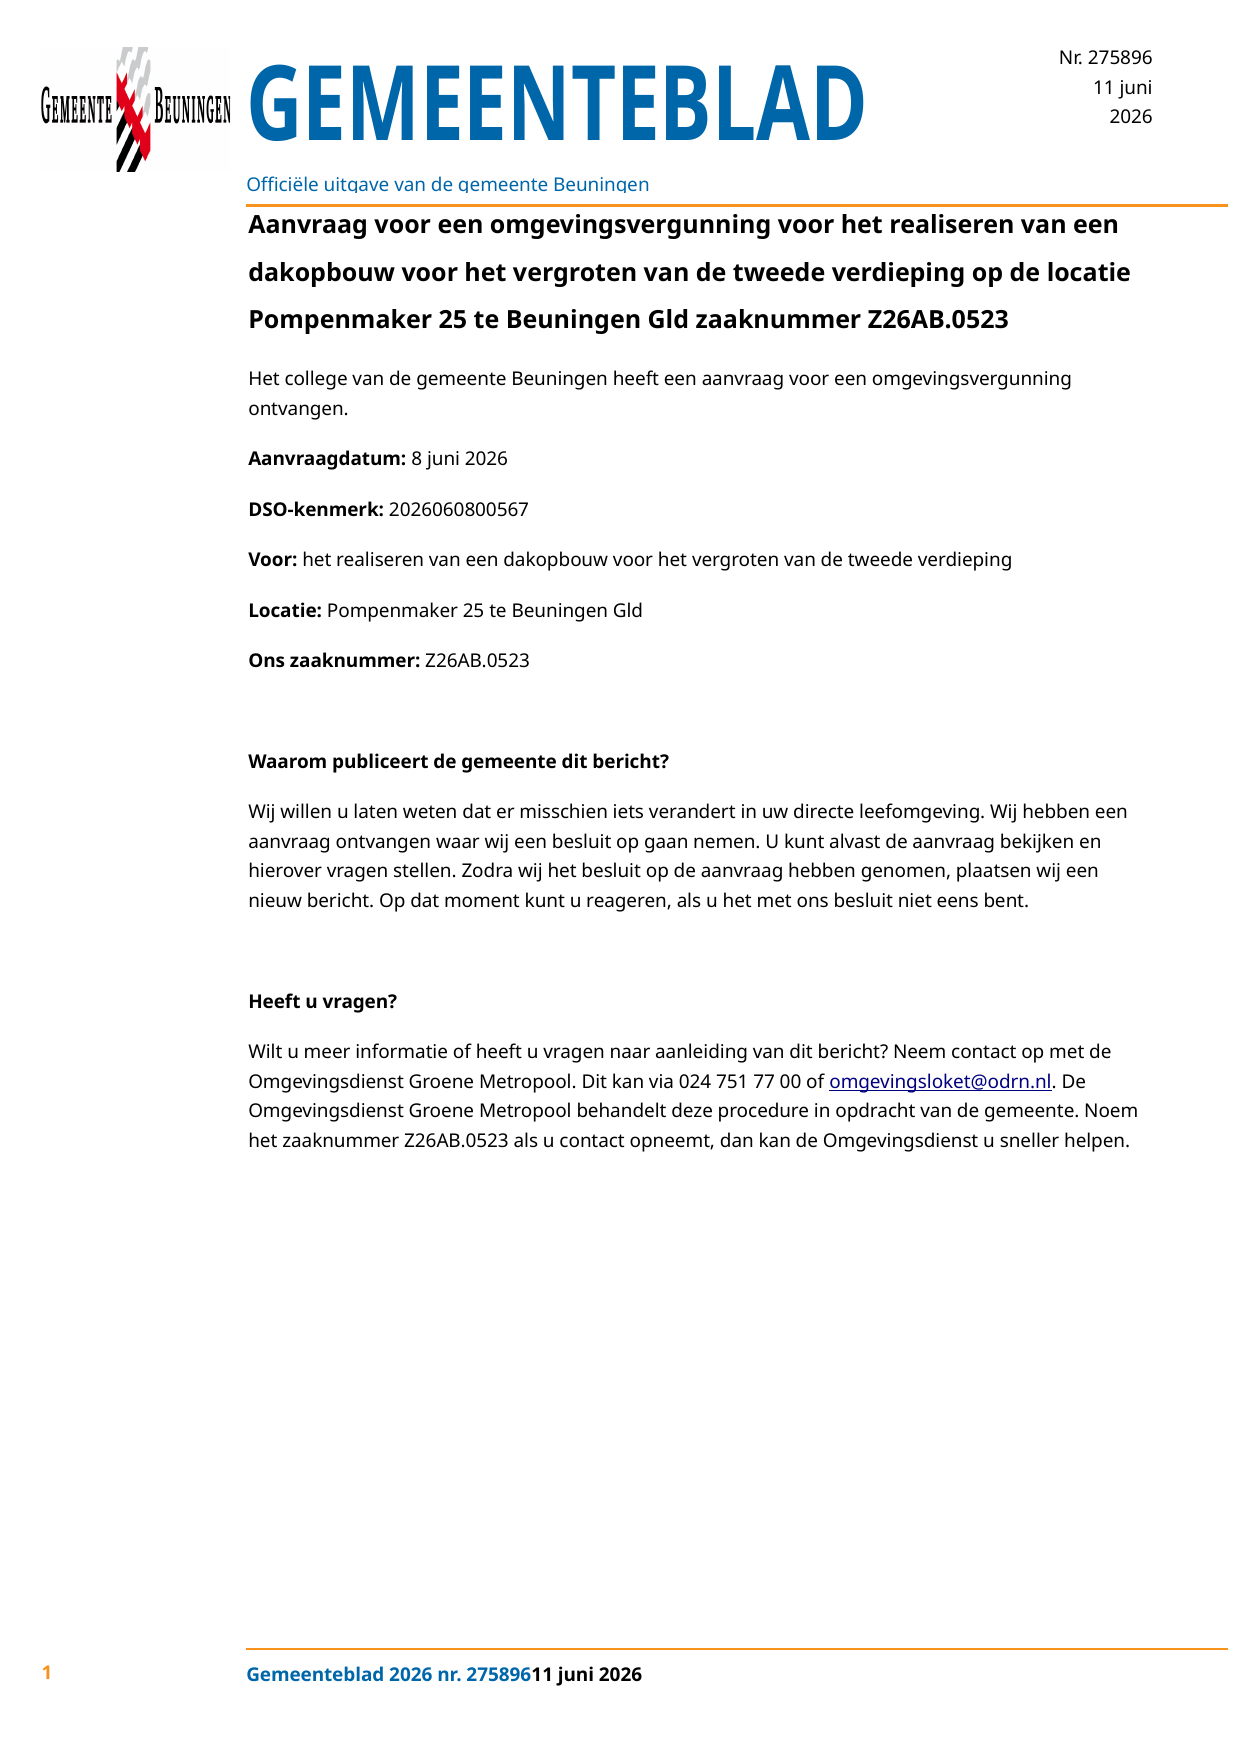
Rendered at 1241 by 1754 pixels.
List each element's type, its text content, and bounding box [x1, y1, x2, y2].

text DSO-kenmerk: 2026060800567 [248, 496, 1152, 522]
text Locatie: Pompenmaker 25 te Beuningen Gld [248, 597, 1152, 622]
text Wilt u meer informatie of heeft u vragen naar aanleiding van dit bericht? Neem contact op met de Omgevingsdienst Groene Metropool. Dit kan via 024 751 77 00 of omgevingsloket@odrn.nl. De Omgevingsdienst Groene Metropool behandelt deze procedure in opdracht van de gemeente. Noem het zaaknummer Z26AB.0523 als u contact opneemt, dan kan de Omgevingsdienst u sneller helpen. [248, 1038, 1152, 1153]
text Aanvraagdatum: 8 juni 2026 [248, 446, 1152, 471]
text Wij willen u laten weten dat er misschien iets verandert in uw directe leefomgeving. Wij hebben een aanvraag ontvangen waar wij een besluit op gaan nemen. U kunt alvast de aanvraag bekijken en hierover vragen stellen. Zodra wij het besluit op de aanvraag hebben genomen, plaatsen wij een nieuw bericht. Op dat moment kunt u reageren, als u het met ons besluit niet eens bent. [248, 798, 1152, 913]
text Aanvraag voor een omgevingsvergunning voor het realiseren van een dakopbouw voor het vergroten van de tweede verdieping op de locatie Pompenmaker 25 te Beuningen Gld zaaknummer Z26AB.0523 [248, 207, 1152, 336]
text Ons zaaknummer: Z26AB.0523 [248, 647, 1152, 673]
picture [41, 47, 231, 172]
text Waarom publiceert de gemeente dit bericht? [248, 748, 1152, 774]
text Voor: het realiseren van een dakopbouw voor het vergroten van de tweede verdieping [248, 546, 1152, 572]
text Heeft u vragen? [248, 988, 1152, 1014]
text Het college van de gemeente Beuningen heeft een aanvraag voor een omgevingsvergunning ontvangen. [248, 366, 1152, 421]
